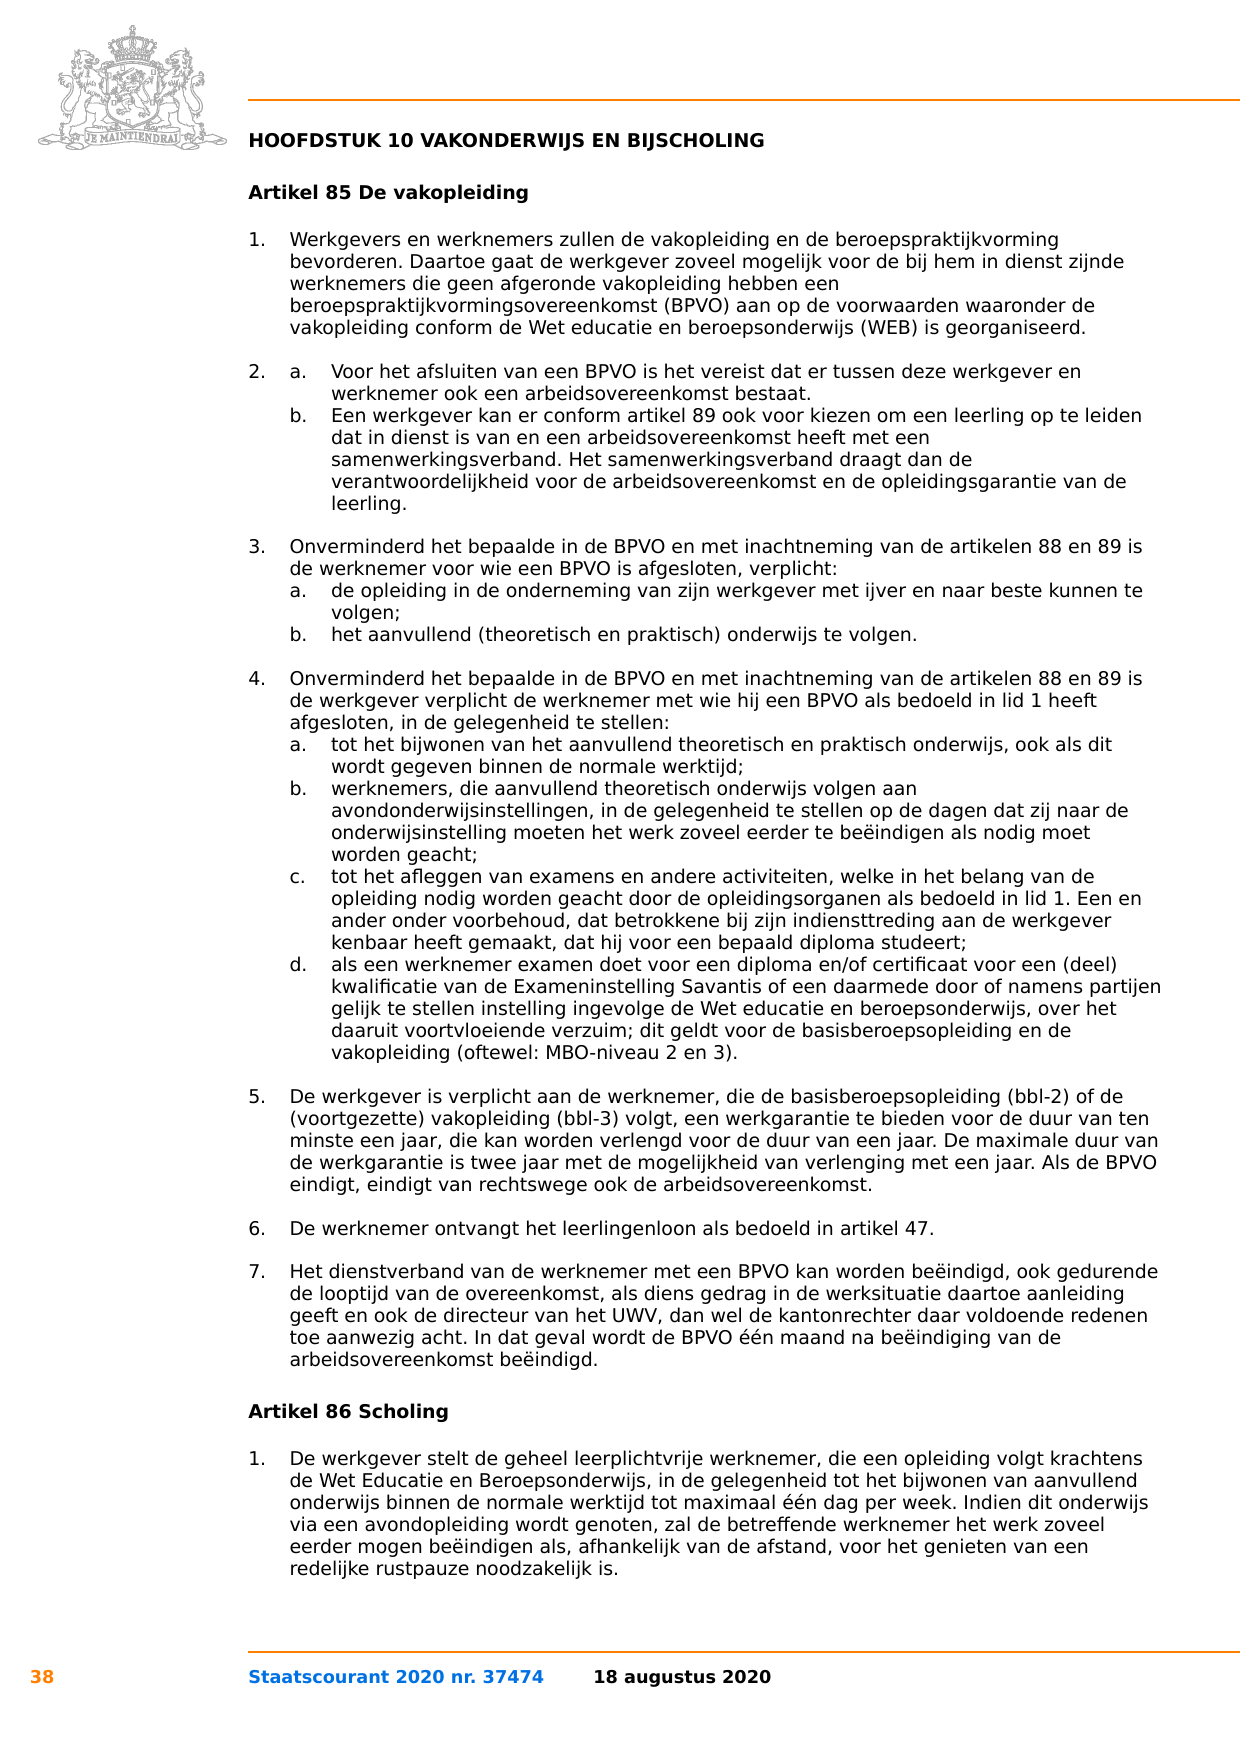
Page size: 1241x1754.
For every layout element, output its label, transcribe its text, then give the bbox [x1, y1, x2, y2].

text 4. Onverminderd het bepaalde in de BPVO en met inachtneming van de artikelen 88 en 89 is de werkgever verplicht de werknemer met wie hij een BPVO als bedoeld in lid 1 heeft afgesloten, in de gelegenheid te stellen: [248, 668, 1163, 734]
text b. het aanvullend (theoretisch en praktisch) onderwijs te volgen. [289, 624, 1163, 646]
subtitle Artikel 85 De vakopleiding [248, 182, 1163, 204]
text 2. a. Voor het afsluiten van een BPVO is het vereist dat er tussen deze werkgever en werknemer ook een arbeidsovereenkomst bestaat. [248, 361, 1163, 404]
text a. tot het bijwonen van het aanvullend theoretisch en praktisch onderwijs, ook als dit wordt gegeven binnen de normale werktijd; [289, 734, 1163, 778]
text 3. Onverminderd het bepaalde in de BPVO en met inachtneming van de artikelen 88 en 89 is de werknemer voor wie een BPVO is afgesloten, verplicht: [248, 536, 1163, 580]
text b. werknemers, die aanvullend theoretisch onderwijs volgen aan avondonderwijsinstellingen, in de gelegenheid te stellen op de dagen dat zij naar de onderwijsinstelling moeten het werk zoveel eerder te beëindigen als nodig moet worden geacht; [289, 778, 1163, 866]
subtitle Artikel 86 Scholing [248, 1401, 1163, 1423]
text 7. Het dienstverband van de werknemer met een BPVO kan worden beëindigd, ook gedurende de looptijd van de overeenkomst, als diens gedrag in de werksituatie daartoe aanleiding geeft en ook de directeur van het UWV, dan wel de kantonrechter daar voldoende redenen toe aanwezig acht. In dat geval wordt de BPVO één maand na beëindiging van de arbeidsovereenkomst beëindigd. [248, 1261, 1163, 1371]
text 1. De werkgever stelt de geheel leerplichtvrije werknemer, die een opleiding volgt krachtens de Wet Educatie en Beroepsonderwijs, in de gelegenheid tot het bijwonen van aanvullend onderwijs binnen de normale werktijd tot maximaal één dag per week. Indien dit onderwijs via een avondopleiding wordt genoten, zal de betreffende werknemer het werk zoveel eerder mogen beëindigen als, afhankelijk van de afstand, voor het genieten van een redelijke rustpauze noodzakelijk is. [248, 1448, 1163, 1580]
text 5. De werkgever is verplicht aan de werknemer, die de basisberoepsopleiding (bbl-2) of de (voortgezette) vakopleiding (bbl-3) volgt, een werkgarantie te bieden voor de duur van ten minste een jaar, die kan worden verlengd voor de duur van een jaar. De maximale duur van de werkgarantie is twee jaar met de mogelijkheid van verlenging met een jaar. Als de BPVO eindigt, eindigt van rechtswege ook de arbeidsovereenkomst. [248, 1086, 1163, 1196]
picture [38, 25, 227, 150]
text b. Een werkgever kan er conform artikel 89 ook voor kiezen om een leerling op te leiden dat in dienst is van en een arbeidsovereenkomst heeft met een samenwerkingsverband. Het samenwerkingsverband draagt dan de verantwoordelijkheid voor de arbeidsovereenkomst en de opleidingsgarantie van de leerling. [289, 404, 1163, 514]
text a. de opleiding in de onderneming van zijn werkgever met ijver en naar beste kunnen te volgen; [289, 580, 1163, 624]
text 6. De werknemer ontvangt het leerlingenloon als bedoeld in artikel 47. [248, 1217, 1163, 1239]
subtitle HOOFDSTUK 10 VAKONDERWIJS EN BIJSCHOLING [248, 130, 1163, 152]
text 1. Werkgevers en werknemers zullen de vakopleiding en de beroepspraktijkvorming bevorderen. Daartoe gaat de werkgever zoveel mogelijk voor de bij hem in dienst zijnde werknemers die geen afgeronde vakopleiding hebben een beroepspraktijkvormingsovereenkomst (BPVO) aan op de voorwaarden waaronder de vakopleiding conform de Wet educatie en beroepsonderwijs (WEB) is georganiseerd. [248, 229, 1163, 339]
text c. tot het afleggen van examens en andere activiteiten, welke in het belang van de opleiding nodig worden geacht door de opleidingsorganen als bedoeld in lid 1. Een en ander onder voorbehoud, dat betrokkene bij zijn indiensttreding aan de werkgever kenbaar heeft gemaakt, dat hij voor een bepaald diploma studeert; [289, 866, 1163, 954]
text d. als een werknemer examen doet voor een diploma en/of certificaat voor een (deel) kwalificatie van de Exameninstelling Savantis of een daarmede door of namens partijen gelijk te stellen instelling ingevolge de Wet educatie en beroepsonderwijs, over het daaruit voortvloeiende verzuim; dit geldt voor de basisberoepsopleiding en de vakopleiding (oftewel: MBO-niveau 2 en 3). [289, 954, 1163, 1064]
